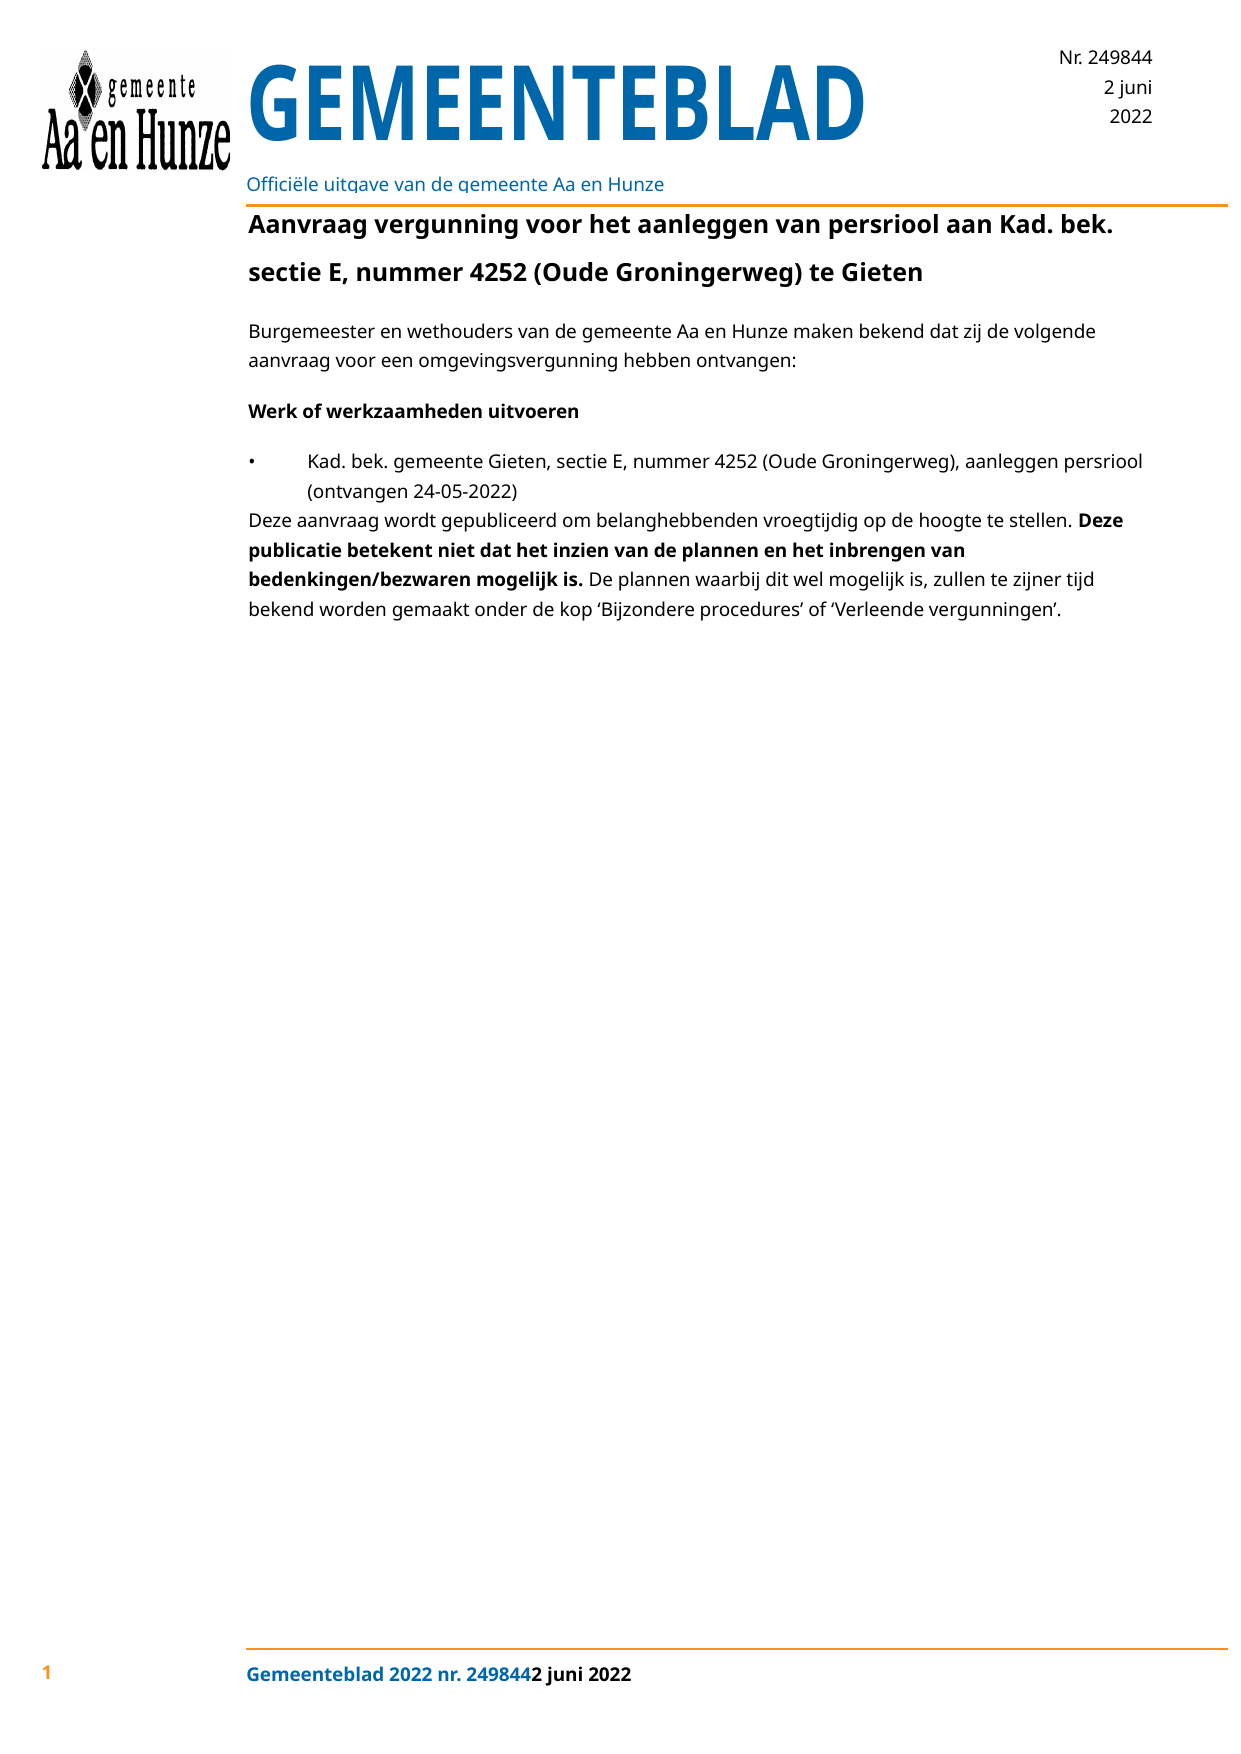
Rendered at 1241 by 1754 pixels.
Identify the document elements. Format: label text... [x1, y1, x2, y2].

text Burgemeester en wethouders van de gemeente Aa en Hunze maken bekend dat zij de volgende aanvraag voor een omgevingsvergunning hebben ontvangen: [248, 318, 1152, 373]
picture [41, 47, 231, 172]
text Aanvraag vergunning voor het aanleggen van persriool aan Kad. bek. sectie E, nummer 4252 (Oude Groningerweg) te Gieten [248, 207, 1152, 288]
text Deze aanvraag wordt gepubliceerd om belanghebbenden vroegtijdig op de hoogte te stellen. Deze publicatie betekent niet dat het inzien van de plannen en het inbrengen van bedenkingen/bezwaren mogelijk is. De plannen waarbij dit wel mogelijk is, zullen te zijner tijd bekend worden gemaakt onder de kop ‘Bijzondere procedures’ of ‘Verleende vergunningen’. [248, 507, 1152, 622]
text Werk of werkzaamheden uitvoeren [248, 398, 1152, 424]
list Kad. bek. gemeente Gieten, sectie E, nummer 4252 (Oude Groningerweg), aanleggen persriool (ontvangen 24-05-2022) [248, 448, 1152, 504]
